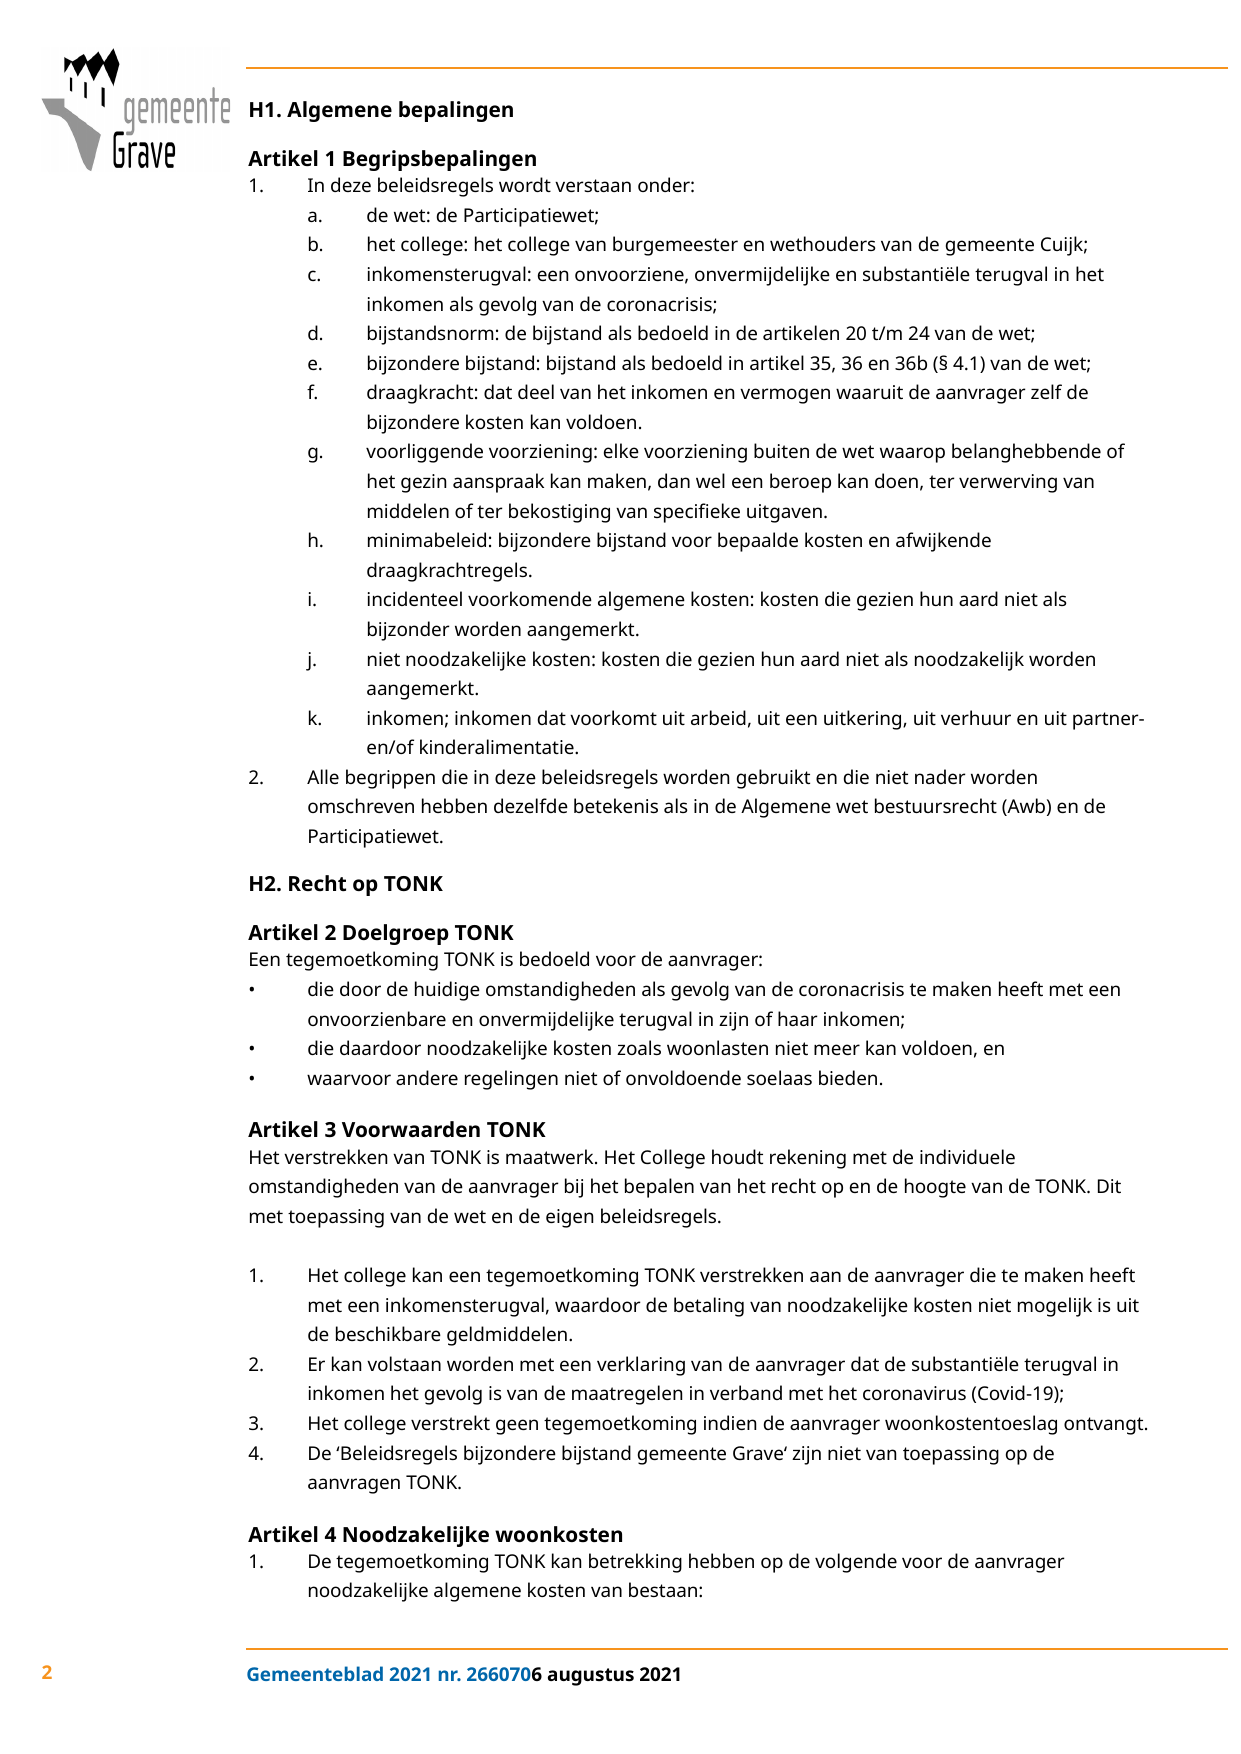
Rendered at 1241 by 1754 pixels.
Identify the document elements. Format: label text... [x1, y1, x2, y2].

list minimabeleid: bijzondere bijstand voor bepaalde kosten en afwijkende draagkrachtregels. [307, 527, 1152, 583]
list Het college kan een tegemoetkoming TONK verstrekken aan de aanvrager die te maken heeft met een inkomensterugval, waardoor de betaling van noodzakelijke kosten niet mogelijk is uit de beschikbare geldmiddelen. [248, 1262, 1152, 1347]
text Artikel 4 Noodzakelijke woonkosten [248, 1520, 1152, 1548]
list voorliggende voorziening: elke voorziening buiten de wet waarop belanghebbende of het gezin aanspraak kan maken, dan wel een beroep kan doen, ter verwerving van middelen of ter bekostiging van specifieke uitgaven. [307, 439, 1152, 524]
list waarvoor andere regelingen niet of onvoldoende soelaas bieden. [248, 1065, 1152, 1091]
list De tegemoetkoming TONK kan betrekking hebben op de volgende voor de aanvrager noodzakelijke algemene kosten van bestaan: [248, 1548, 1152, 1603]
text Artikel 2 Doelgroep TONK [248, 918, 1152, 947]
list die daardoor noodzakelijke kosten zoals woonlasten niet meer kan voldoen, en [248, 1035, 1152, 1061]
list Het college verstrekt geen tegemoetkoming indien de aanvrager woonkostentoeslag ontvangt. [248, 1410, 1152, 1436]
list inkomen; inkomen dat voorkomt uit arbeid, uit een uitkering, uit verhuur en uit partner- en/of kinderalimentatie. [307, 705, 1152, 760]
list Alle begrippen die in deze beleidsregels worden gebruikt en die niet nader worden omschreven hebben dezelfde betekenis als in de Algemene wet bestuursrecht (Awb) en de Participatiewet. [248, 764, 1152, 849]
list die door de huidige omstandigheden als gevolg van de coronacrisis te maken heeft met een onvoorzienbare en onvermijdelijke terugval in zijn of haar inkomen; [248, 976, 1152, 1032]
text H2. Recht op TONK [248, 869, 1152, 897]
list het college: het college van burgemeester en wethouders van de gemeente Cuijk; [307, 232, 1152, 257]
list bijstandsnorm: de bijstand als bedoeld in de artikelen 20 t/m 24 van de wet; [307, 320, 1152, 346]
list De ‘Beleidsregels bijzondere bijstand gemeente Grave‘ zijn niet van toepassing op de aanvragen TONK. [248, 1440, 1152, 1495]
text H1. Algemene bepalingen [248, 95, 1152, 123]
list Er kan volstaan worden met een verklaring van de aanvrager dat de substantiële terugval in inkomen het gevolg is van de maatregelen in verband met het coronavirus (Covid-19); [248, 1351, 1152, 1406]
list niet noodzakelijke kosten: kosten die gezien hun aard niet als noodzakelijk worden aangemerkt. [307, 646, 1152, 701]
text Artikel 3 Voorwaarden TONK [248, 1115, 1152, 1144]
text Het verstrekken van TONK is maatwerk. Het College houdt rekening met de individuele omstandigheden van de aanvrager bij het bepalen van het recht op en de hoogte van de TONK. Dit met toepassing van de wet en de eigen beleidsregels. [248, 1144, 1152, 1229]
list draagkracht: dat deel van het inkomen en vermogen waaruit de aanvrager zelf de bijzondere kosten kan voldoen. [307, 379, 1152, 435]
text Artikel 1 Begripsbepalingen [248, 144, 1152, 172]
picture [41, 47, 231, 172]
list In deze beleidsregels wordt verstaan onder: [248, 172, 1152, 198]
text Een tegemoetkoming TONK is bedoeld voor de aanvrager: [248, 947, 1152, 972]
list inkomensterugval: een onvoorziene, onvermijdelijke en substantiële terugval in het inkomen als gevolg van de coronacrisis; [307, 261, 1152, 317]
list bijzondere bijstand: bijstand als bedoeld in artikel 35, 36 en 36b (§ 4.1) van de wet; [307, 350, 1152, 376]
list de wet: de Participatiewet; [307, 202, 1152, 228]
list incidenteel voorkomende algemene kosten: kosten die gezien hun aard niet als bijzonder worden aangemerkt. [307, 587, 1152, 642]
